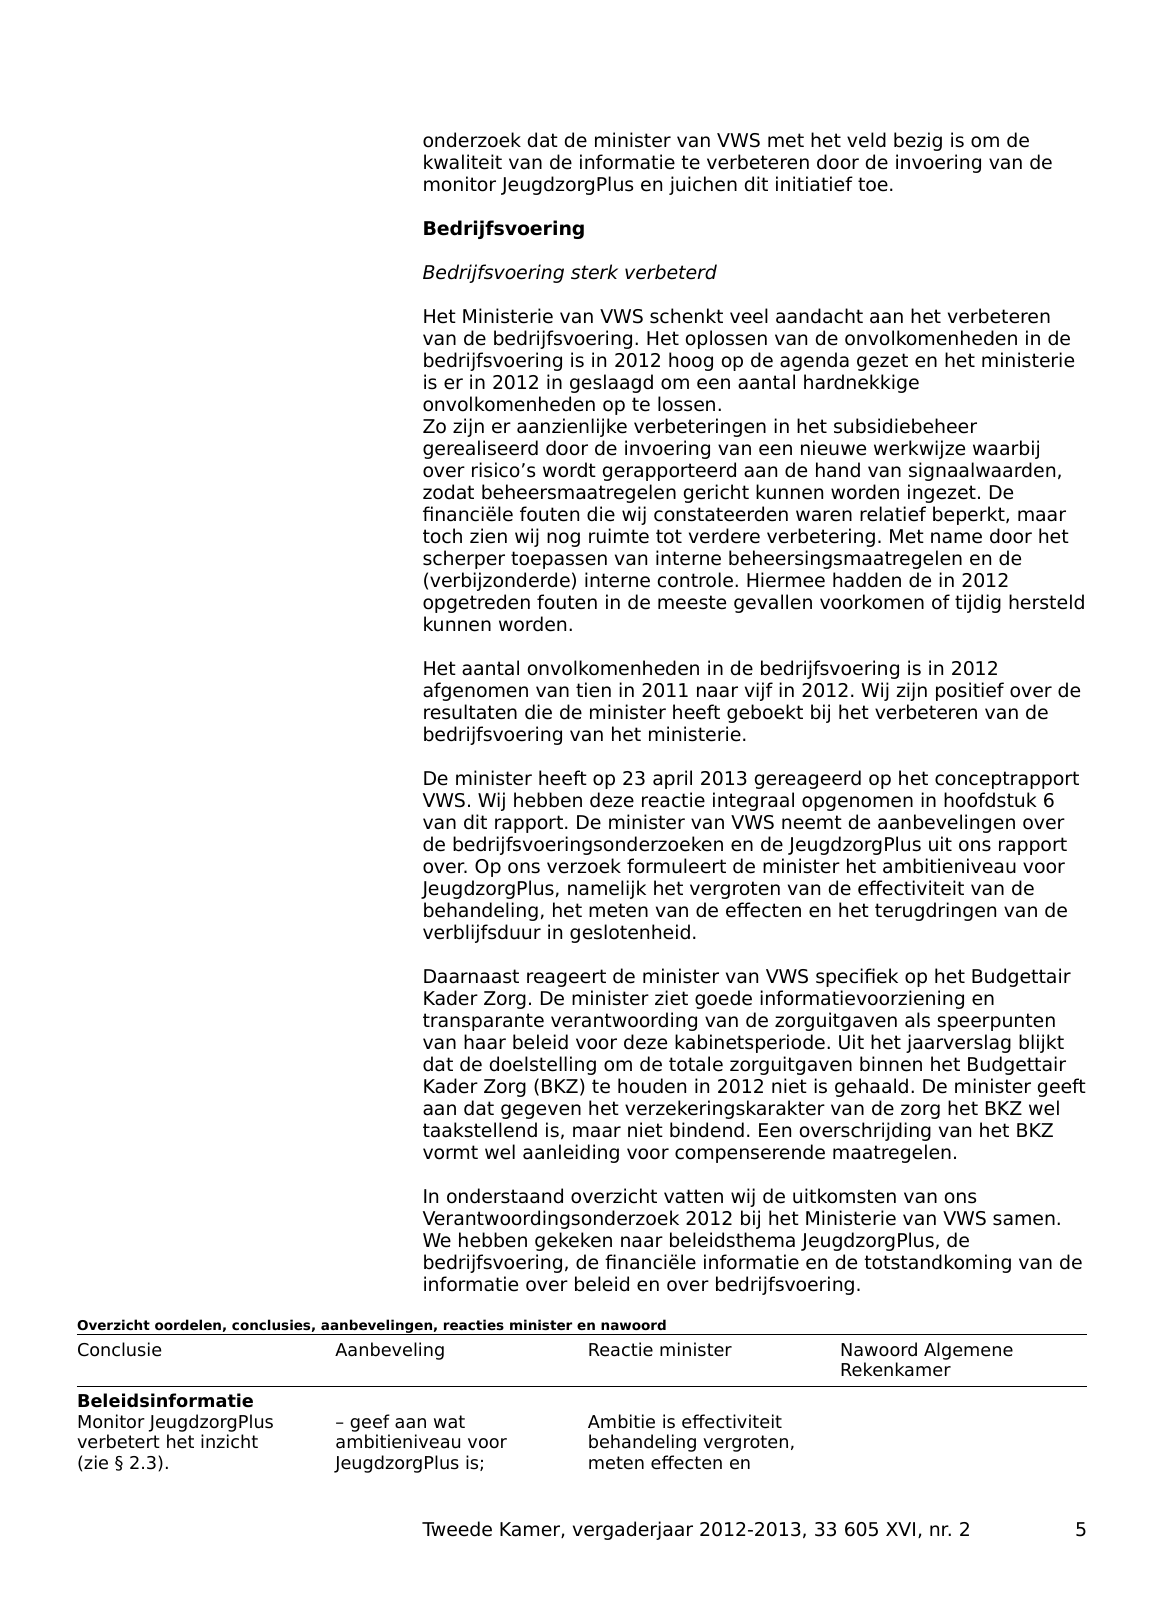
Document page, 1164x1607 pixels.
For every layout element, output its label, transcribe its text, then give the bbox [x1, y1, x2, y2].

table_cell Ambitie is effectiviteit behandeling vergroten, meten effecten en [582, 1412, 834, 1474]
subtitle Bedrijfsvoering sterk verbeterd [422, 262, 1087, 284]
table_cell Nawoord Algemene Rekenkamer [834, 1335, 1087, 1386]
table_cell Monitor JeugdzorgPlus verbetert het inzicht (zie § 2.3). [77, 1412, 329, 1474]
text In onderstaand overzicht vatten wij de uitkomsten van ons Verantwoordingsonderzoek 2012 bij het Ministerie van VWS samen. We hebben gekeken naar beleidsthema JeugdzorgPlus, de bedrijfsvoering, de financiële informatie en de totstandkoming van de informatie over beleid en over bedrijfsvoering. [422, 1186, 1087, 1296]
table_cell Aanbeveling [329, 1335, 582, 1386]
table_cell Reactie minister [582, 1335, 834, 1386]
text onderzoek dat de minister van VWS met het veld bezig is om de kwaliteit van de informatie te verbeteren door de invoering van de monitor JeugdzorgPlus en juichen dit initiatief toe. [422, 130, 1087, 196]
text Het Ministerie van VWS schenkt veel aandacht aan het verbeteren van de bedrijfsvoering. Het oplossen van de onvolkomenheden in de bedrijfsvoering is in 2012 hoog op de agenda gezet en het ministerie is er in 2012 in geslaagd om een aantal hardnekkige onvolkomenheden op te lossen. [422, 306, 1087, 416]
text Zo zijn er aanzienlijke verbeteringen in het subsidiebeheer gerealiseerd door de invoering van een nieuwe werkwijze waarbij over risico’s wordt gerapporteerd aan de hand van signaalwaarden, zodat beheersmaatregelen gericht kunnen worden ingezet. De financiële fouten die wij constateerden waren relatief beperkt, maar toch zien wij nog ruimte tot verdere verbetering. Met name door het scherper toepassen van interne beheersingsmaatregelen en de (verbijzonderde) interne controle. Hiermee hadden de in 2012 opgetreden fouten in de meeste gevallen voorkomen of tijdig hersteld kunnen worden. [422, 416, 1087, 636]
table_cell [834, 1412, 1087, 1474]
text De minister heeft op 23 april 2013 gereageerd op het conceptrapport VWS. Wij hebben deze reactie integraal opgenomen in hoofdstuk 6 van dit rapport. De minister van VWS neemt de aanbevelingen over de bedrijfsvoeringsonderzoeken en de JeugdzorgPlus uit ons rapport over. Op ons verzoek formuleert de minister het ambitieniveau voor JeugdzorgPlus, namelijk het vergroten van de effectiviteit van de behandeling, het meten van de effecten en het terugdringen van de verblijfsduur in geslotenheid. [422, 768, 1087, 944]
table_header Overzicht oordelen, conclusies, aanbevelingen, reacties minister en nawoord [77, 1318, 1087, 1334]
text Het aantal onvolkomenheden in de bedrijfsvoering is in 2012 afgenomen van tien in 2011 naar vijf in 2012. Wij zijn positief over de resultaten die de minister heeft geboekt bij het verbeteren van de bedrijfsvoering van het ministerie. [422, 658, 1087, 746]
text Daarnaast reageert de minister van VWS specifiek op het Budgettair Kader Zorg. De minister ziet goede informatievoorziening en transparante verantwoording van de zorguitgaven als speerpunten van haar beleid voor deze kabinetsperiode. Uit het jaarverslag blijkt dat de doelstelling om de totale zorguitgaven binnen het Budgettair Kader Zorg (BKZ) te houden in 2012 niet is gehaald. De minister geeft aan dat gegeven het verzekeringskarakter van de zorg het BKZ wel taakstellend is, maar niet bindend. Een overschrijding van het BKZ vormt wel aanleiding voor compenserende maatregelen. [422, 966, 1087, 1164]
table_cell – geef aan wat ambitieniveau voor JeugdzorgPlus is; [329, 1412, 582, 1474]
subtitle Bedrijfsvoering [422, 218, 1087, 240]
table_cell Conclusie [77, 1335, 329, 1386]
table_cell Beleidsinformatie [77, 1387, 1087, 1412]
